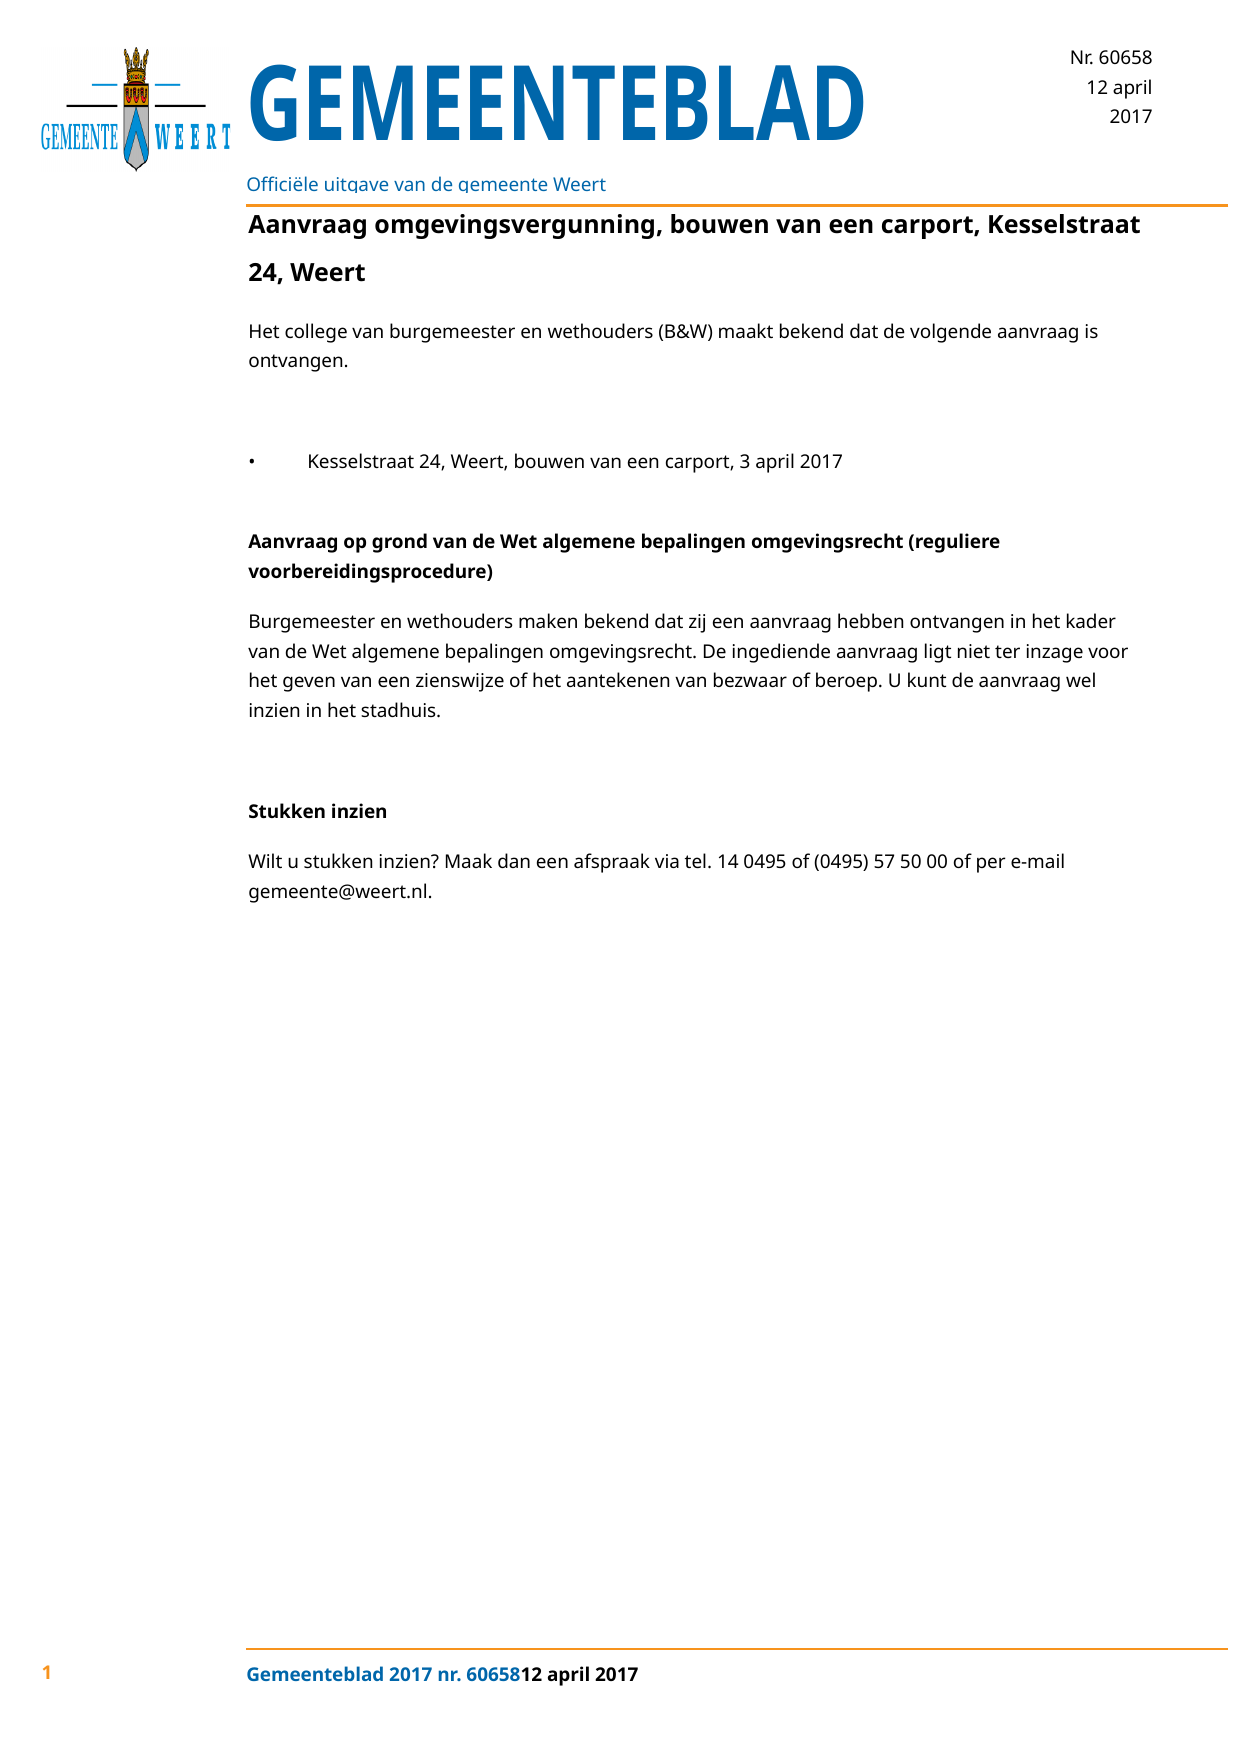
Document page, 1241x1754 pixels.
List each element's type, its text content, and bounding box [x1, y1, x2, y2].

text Aanvraag omgevingsvergunning, bouwen van een carport, Kesselstraat 24, Weert [248, 207, 1152, 288]
text Het college van burgemeester en wethouders (B&W) maakt bekend dat de volgende aanvraag is ontvangen. [248, 318, 1152, 373]
list Kesselstraat 24, Weert, bouwen van een carport, 3 april 2017 [248, 448, 1152, 474]
text Aanvraag op grond van de Wet algemene bepalingen omgevingsrecht (reguliere voorbereidingsprocedure) [248, 528, 1152, 584]
text Burgemeester en wethouders maken bekend dat zij een aanvraag hebben ontvangen in het kader van de Wet algemene bepalingen omgevingsrecht. De ingediende aanvraag ligt niet ter inzage voor het geven van een zienswijze of het aantekenen van bezwaar of beroep. U kunt de aanvraag wel inzien in het stadhuis. [248, 608, 1152, 723]
text Wilt u stukken inzien? Maak dan een afspraak via tel. 14 0495 of (0495) 57 50 00 of per e-mail gemeente@weert.nl. [248, 848, 1152, 904]
picture [41, 47, 231, 172]
text Stukken inzien [248, 798, 1152, 824]
